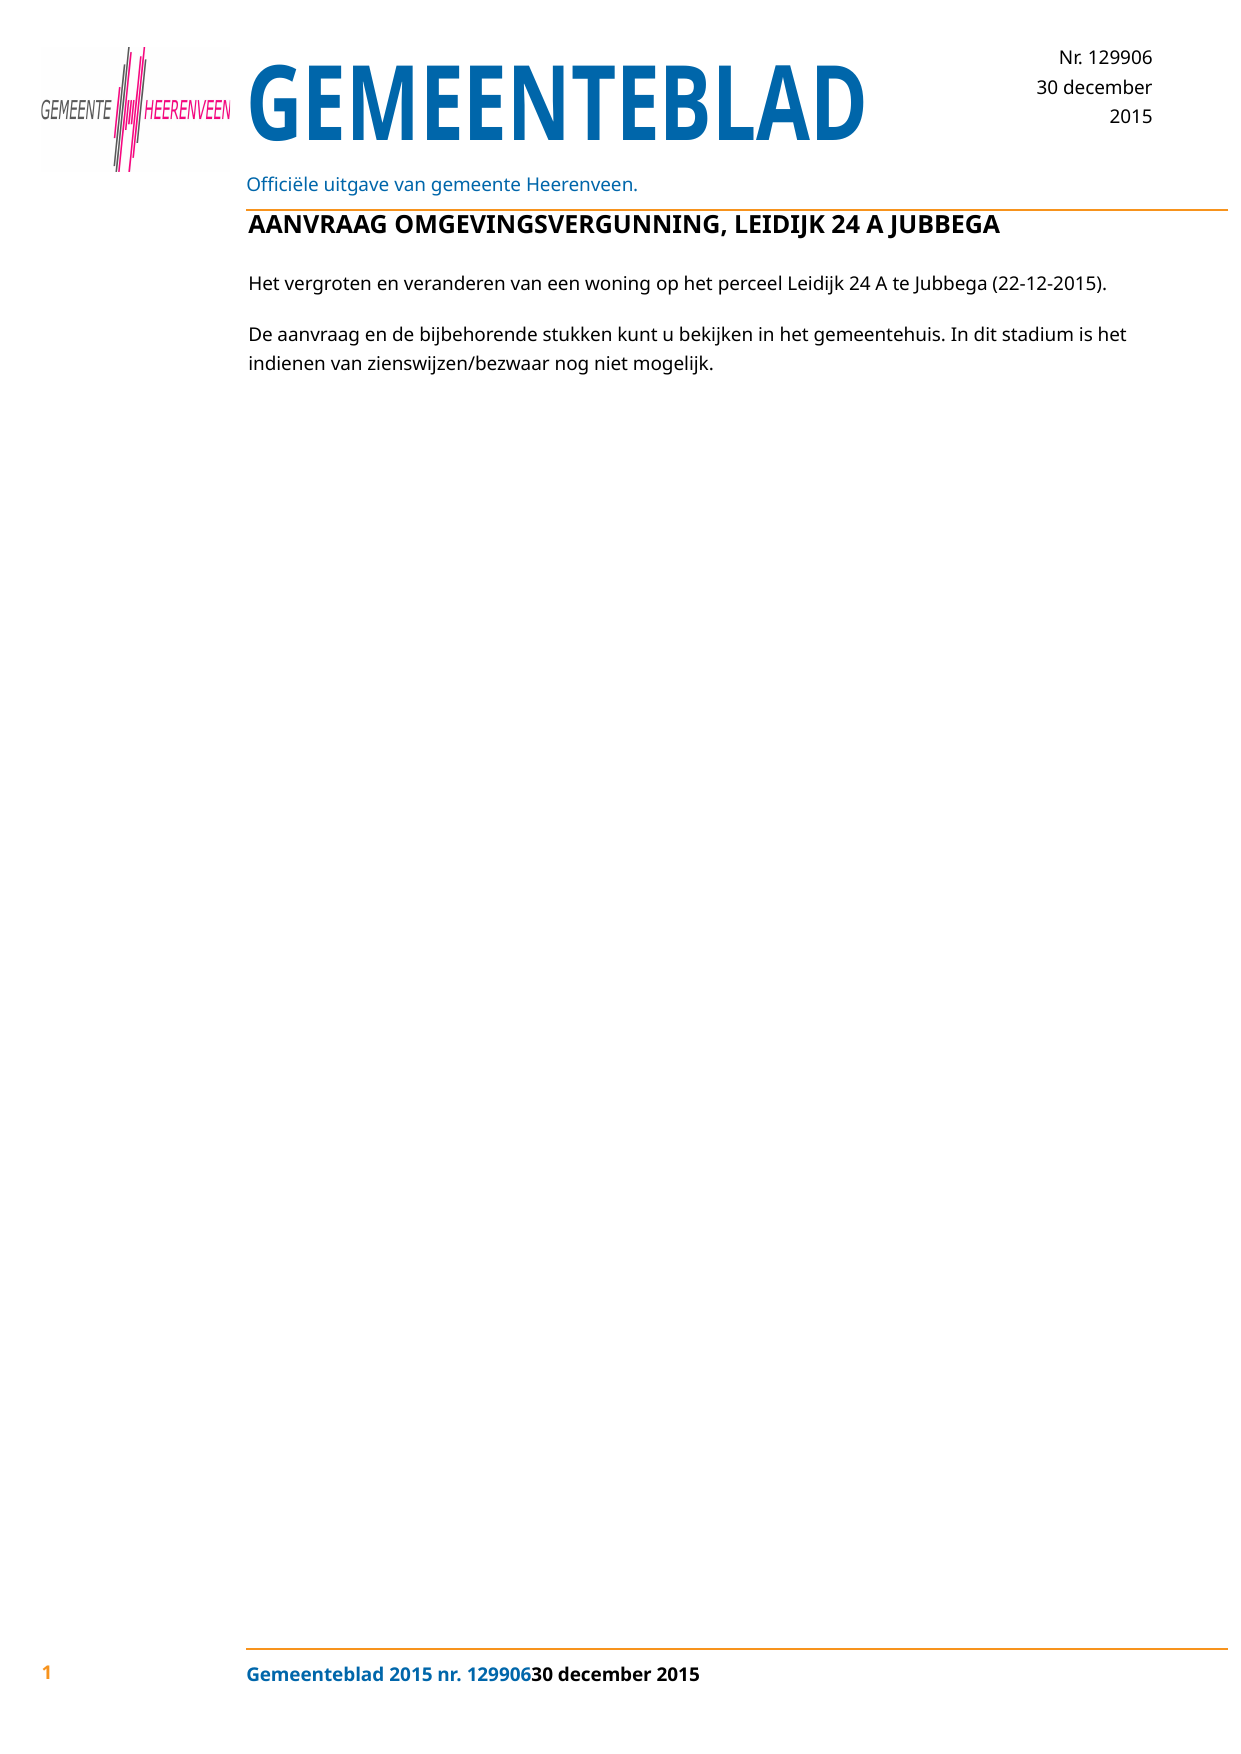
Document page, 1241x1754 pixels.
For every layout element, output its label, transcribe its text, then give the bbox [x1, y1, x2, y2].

text AANVRAAG OMGEVINGSVERGUNNING, LEIDIJK 24 A JUBBEGA [248, 211, 1152, 241]
picture [41, 47, 231, 172]
text Het vergroten en veranderen van een woning op het perceel Leidijk 24 A te Jubbega (22-12-2015). [248, 270, 1152, 296]
text De aanvraag en de bijbehorende stukken kunt u bekijken in het gemeentehuis. In dit stadium is het indienen van zienswijzen/bezwaar nog niet mogelijk. [248, 321, 1152, 376]
